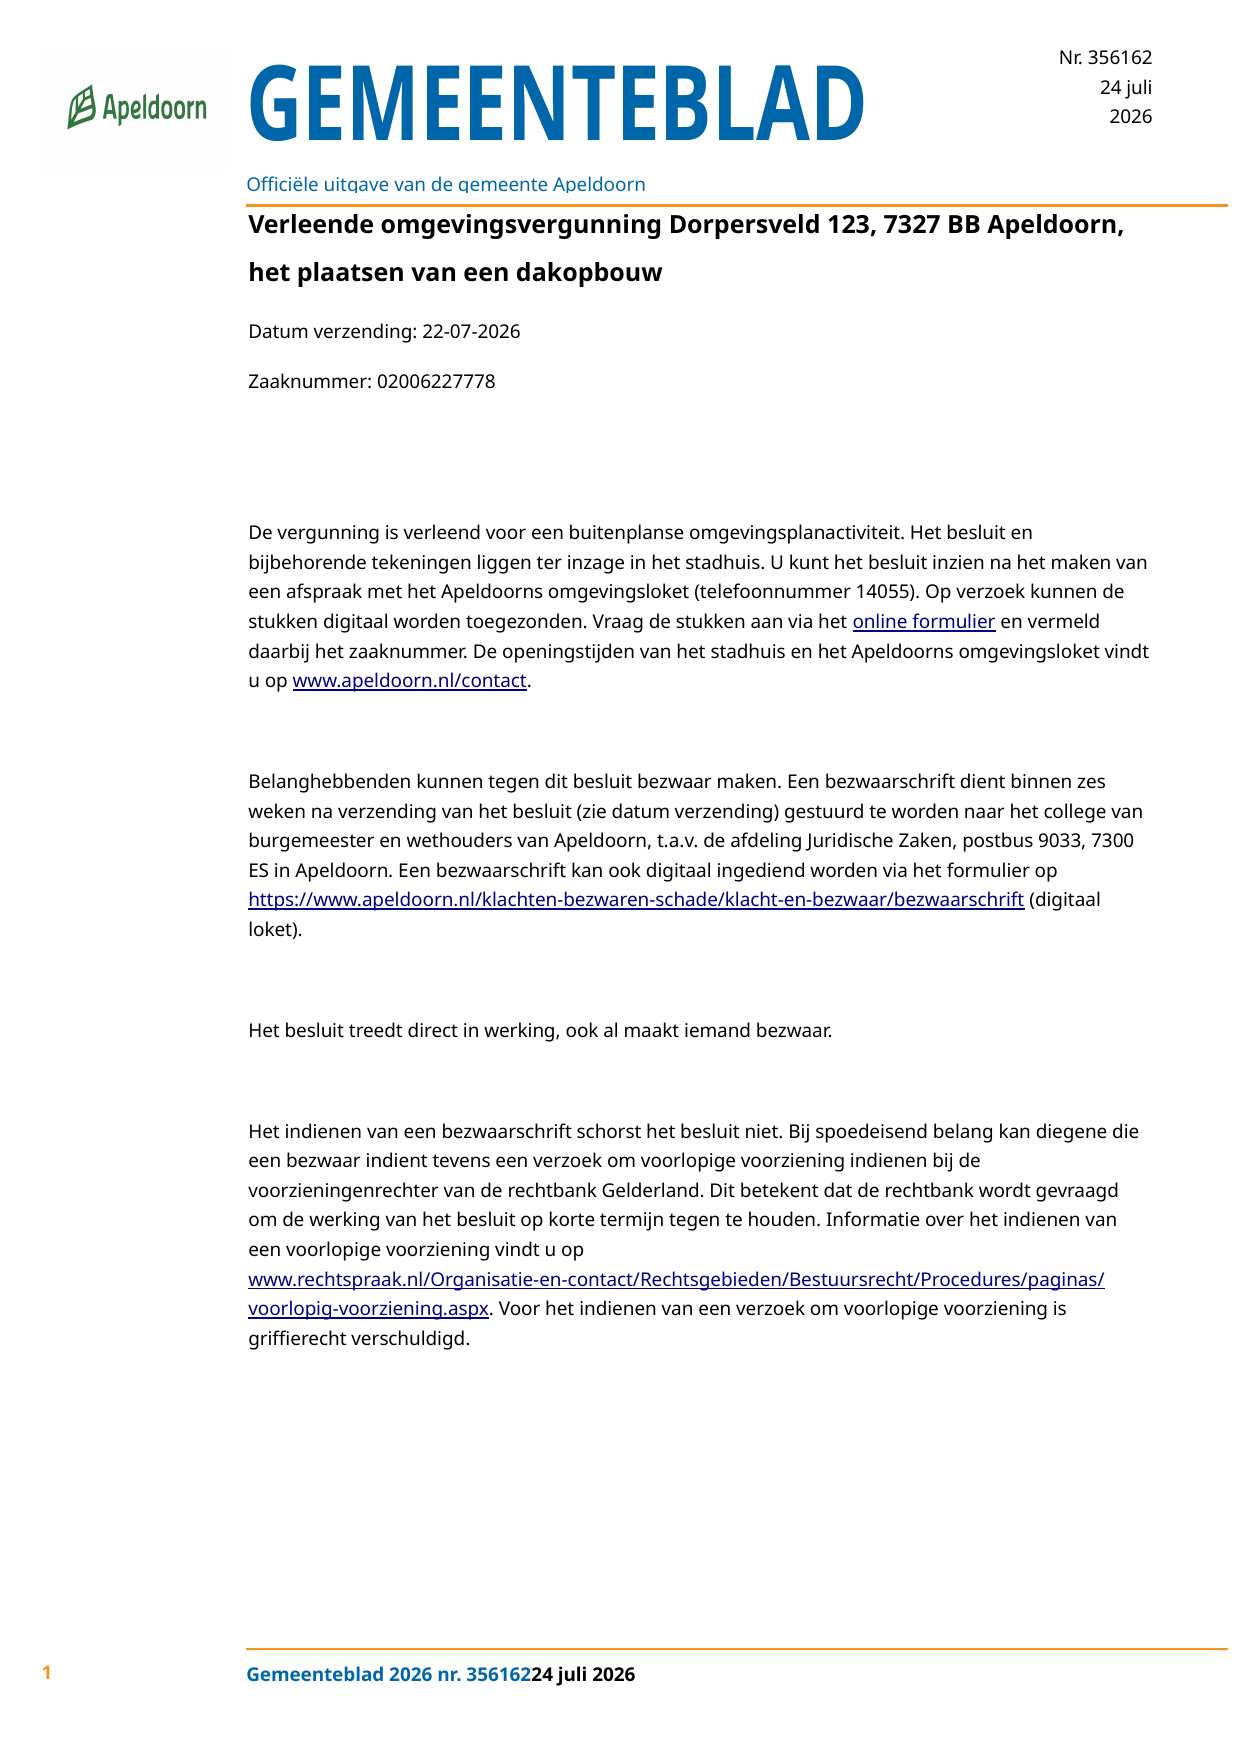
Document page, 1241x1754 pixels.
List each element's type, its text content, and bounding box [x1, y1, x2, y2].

text Belanghebbenden kunnen tegen dit besluit bezwaar maken. Een bezwaarschrift dient binnen zes weken na verzending van het besluit (zie datum verzending) gestuurd te worden naar het college van burgemeester en wethouders van Apeldoorn, t.a.v. de afdeling Juridische Zaken, postbus 9033, 7300 ES in Apeldoorn. Een bezwaarschrift kan ook digitaal ingediend worden via het formulier op https://www.apeldoorn.nl/klachten-bezwaren-schade/klacht-en-bezwaar/bezwaarschrift (digitaal loket). [248, 768, 1152, 942]
text Het indienen van een bezwaarschrift schorst het besluit niet. Bij spoedeisend belang kan diegene die een bezwaar indient tevens een verzoek om voorlopige voorziening indienen bij de voorzieningenrechter van de rechtbank Gelderland. Dit betekent dat de rechtbank wordt gevraagd om de werking van het besluit op korte termijn tegen te houden. Informatie over het indienen van een voorlopige voorziening vindt u op www.rechtspraak.nl/Organisatie-en-contact/Rechtsgebieden/Bestuursrecht/Procedures/paginas/voorlopig-voorziening.aspx. Voor het indienen van een verzoek om voorlopige voorziening is griffierecht verschuldigd. [248, 1118, 1152, 1351]
text De vergunning is verleend voor een buitenplanse omgevingsplanactiviteit. Het besluit en bijbehorende tekeningen liggen ter inzage in het stadhuis. U kunt het besluit inzien na het maken van een afspraak met het Apeldoorns omgevingsloket (telefoonnummer 14055). Op verzoek kunnen de stukken digitaal worden toegezonden. Vraag de stukken aan via het online formulier en vermeld daarbij het zaaknummer. De openingstijden van het stadhuis en het Apeldoorns omgevingsloket vindt u op www.apeldoorn.nl/contact. [248, 519, 1152, 693]
text Zaaknummer: 02006227778 [248, 368, 1152, 394]
text Datum verzending: 22-07-2026 [248, 318, 1152, 344]
picture [41, 47, 231, 172]
text Verleende omgevingsvergunning Dorpersveld 123, 7327 BB Apeldoorn, het plaatsen van een dakopbouw [248, 207, 1152, 288]
text Het besluit treedt direct in werking, ook al maakt iemand bezwaar. [248, 1017, 1152, 1043]
